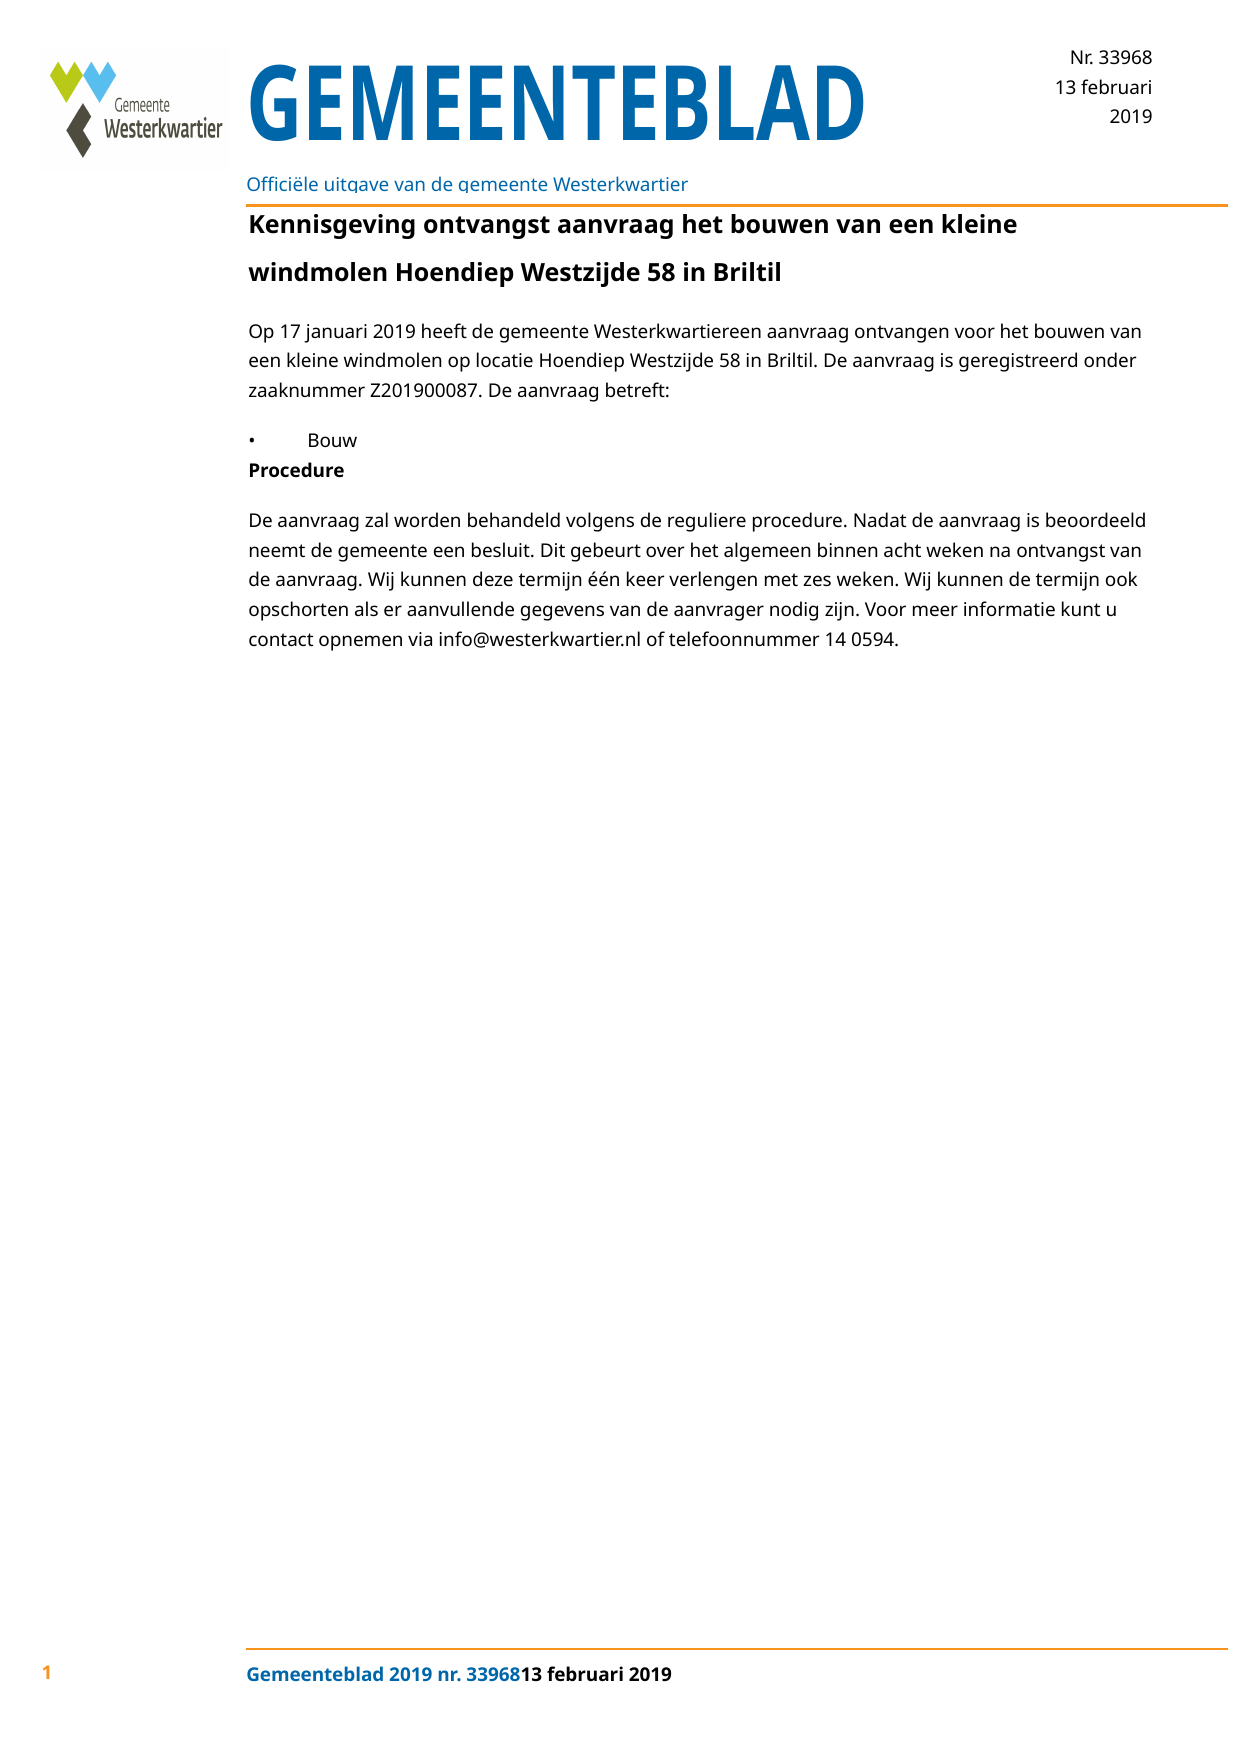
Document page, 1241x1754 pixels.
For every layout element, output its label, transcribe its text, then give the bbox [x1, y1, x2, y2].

picture [41, 47, 231, 172]
text Op 17 januari 2019 heeft de gemeente Westerkwartiereen aanvraag ontvangen voor het bouwen van een kleine windmolen op locatie Hoendiep Westzijde 58 in Briltil. De aanvraag is geregistreerd onder zaaknummer Z201900087. De aanvraag betreft: [248, 318, 1152, 403]
text Procedure [248, 457, 1152, 483]
text Kennisgeving ontvangst aanvraag het bouwen van een kleine windmolen Hoendiep Westzijde 58 in Briltil [248, 207, 1152, 288]
text De aanvraag zal worden behandeld volgens de reguliere procedure. Nadat de aanvraag is beoordeeld neemt de gemeente een besluit. Dit gebeurt over het algemeen binnen acht weken na ontvangst van de aanvraag. Wij kunnen deze termijn één keer verlengen met zes weken. Wij kunnen de termijn ook opschorten als er aanvullende gegevens van de aanvrager nodig zijn. Voor meer informatie kunt u contact opnemen via info@westerkwartier.nl of telefoonnummer 14 0594. [248, 507, 1152, 652]
list Bouw [248, 427, 1152, 453]
